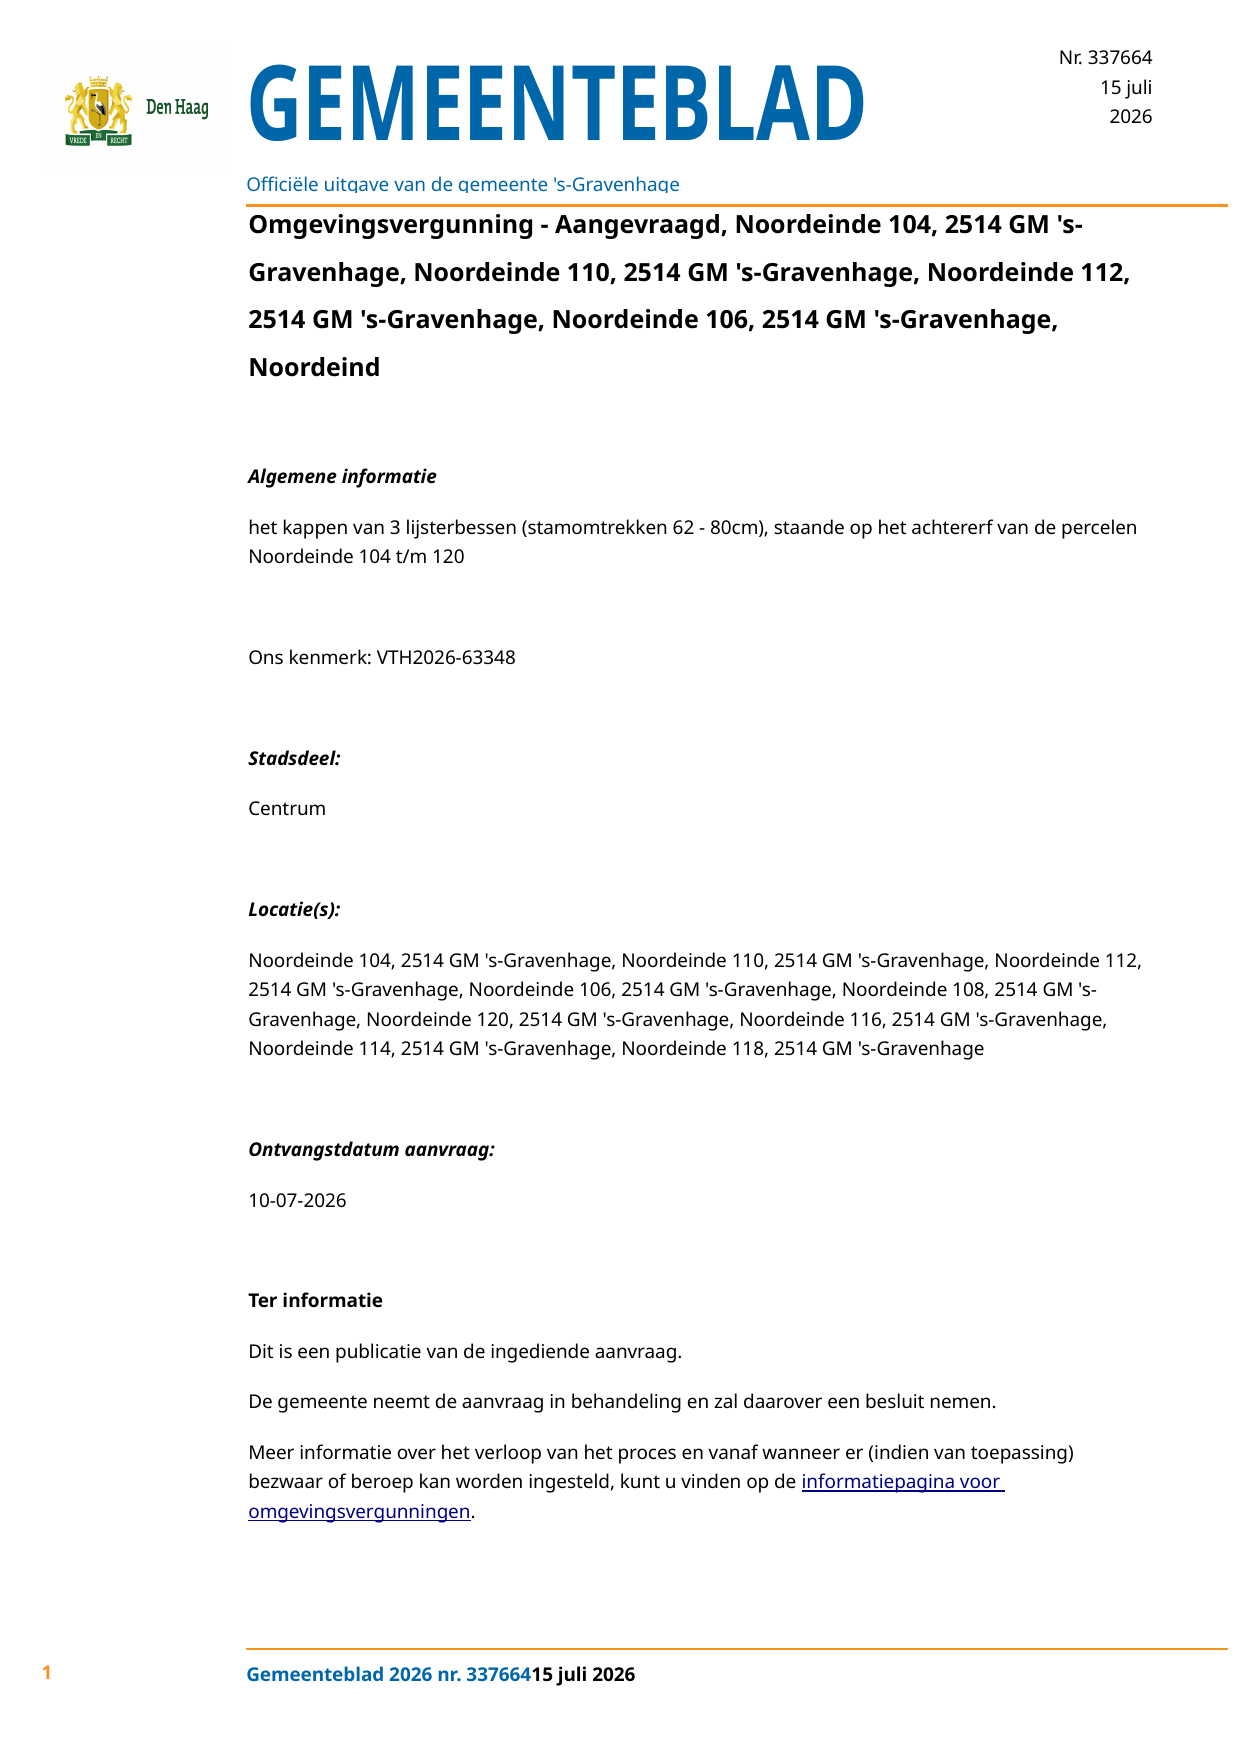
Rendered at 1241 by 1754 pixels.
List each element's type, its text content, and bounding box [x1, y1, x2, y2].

text Dit is een publicatie van de ingediende aanvraag. [248, 1338, 1152, 1364]
picture [41, 47, 231, 172]
text Algemene informatie [248, 463, 1152, 489]
text Meer informatie over het verloop van het proces en vanaf wanneer er (indien van toepassing) bezwaar of beroep kan worden ingesteld, kunt u vinden op de informatiepagina voor omgevingsvergunningen. [248, 1439, 1152, 1524]
text 10-07-2026 [248, 1187, 1152, 1213]
text Omgevingsvergunning - Aangevraagd, Noordeinde 104, 2514 GM 's-Gravenhage, Noordeinde 110, 2514 GM 's-Gravenhage, Noordeinde 112, 2514 GM 's-Gravenhage, Noordeinde 106, 2514 GM 's-Gravenhage, Noordeind [248, 207, 1152, 384]
text het kappen van 3 lijsterbessen (stamomtrekken 62 - 80cm), staande op het achtererf van de percelen Noordeinde 104 t/m 120 [248, 514, 1152, 569]
text Centrum [248, 796, 1152, 821]
text Ons kenmerk: VTH2026-63348 [248, 644, 1152, 670]
text De gemeente neemt de aanvraag in behandeling en zal daarover een besluit nemen. [248, 1388, 1152, 1414]
text Ter informatie [248, 1288, 1152, 1313]
text Stadsdeel: [248, 745, 1152, 771]
text Ontvangstdatum aanvraag: [248, 1136, 1152, 1162]
text Noordeinde 104, 2514 GM 's-Gravenhage, Noordeinde 110, 2514 GM 's-Gravenhage, Noordeinde 112, 2514 GM 's-Gravenhage, Noordeinde 106, 2514 GM 's-Gravenhage, Noordeinde 108, 2514 GM 's-Gravenhage, Noordeinde 120, 2514 GM 's-Gravenhage, Noordeinde 116, 2514 GM 's-Gravenhage, Noordeinde 114, 2514 GM 's-Gravenhage, Noordeinde 118, 2514 GM 's-Gravenhage [248, 947, 1152, 1061]
text Locatie(s): [248, 896, 1152, 922]
